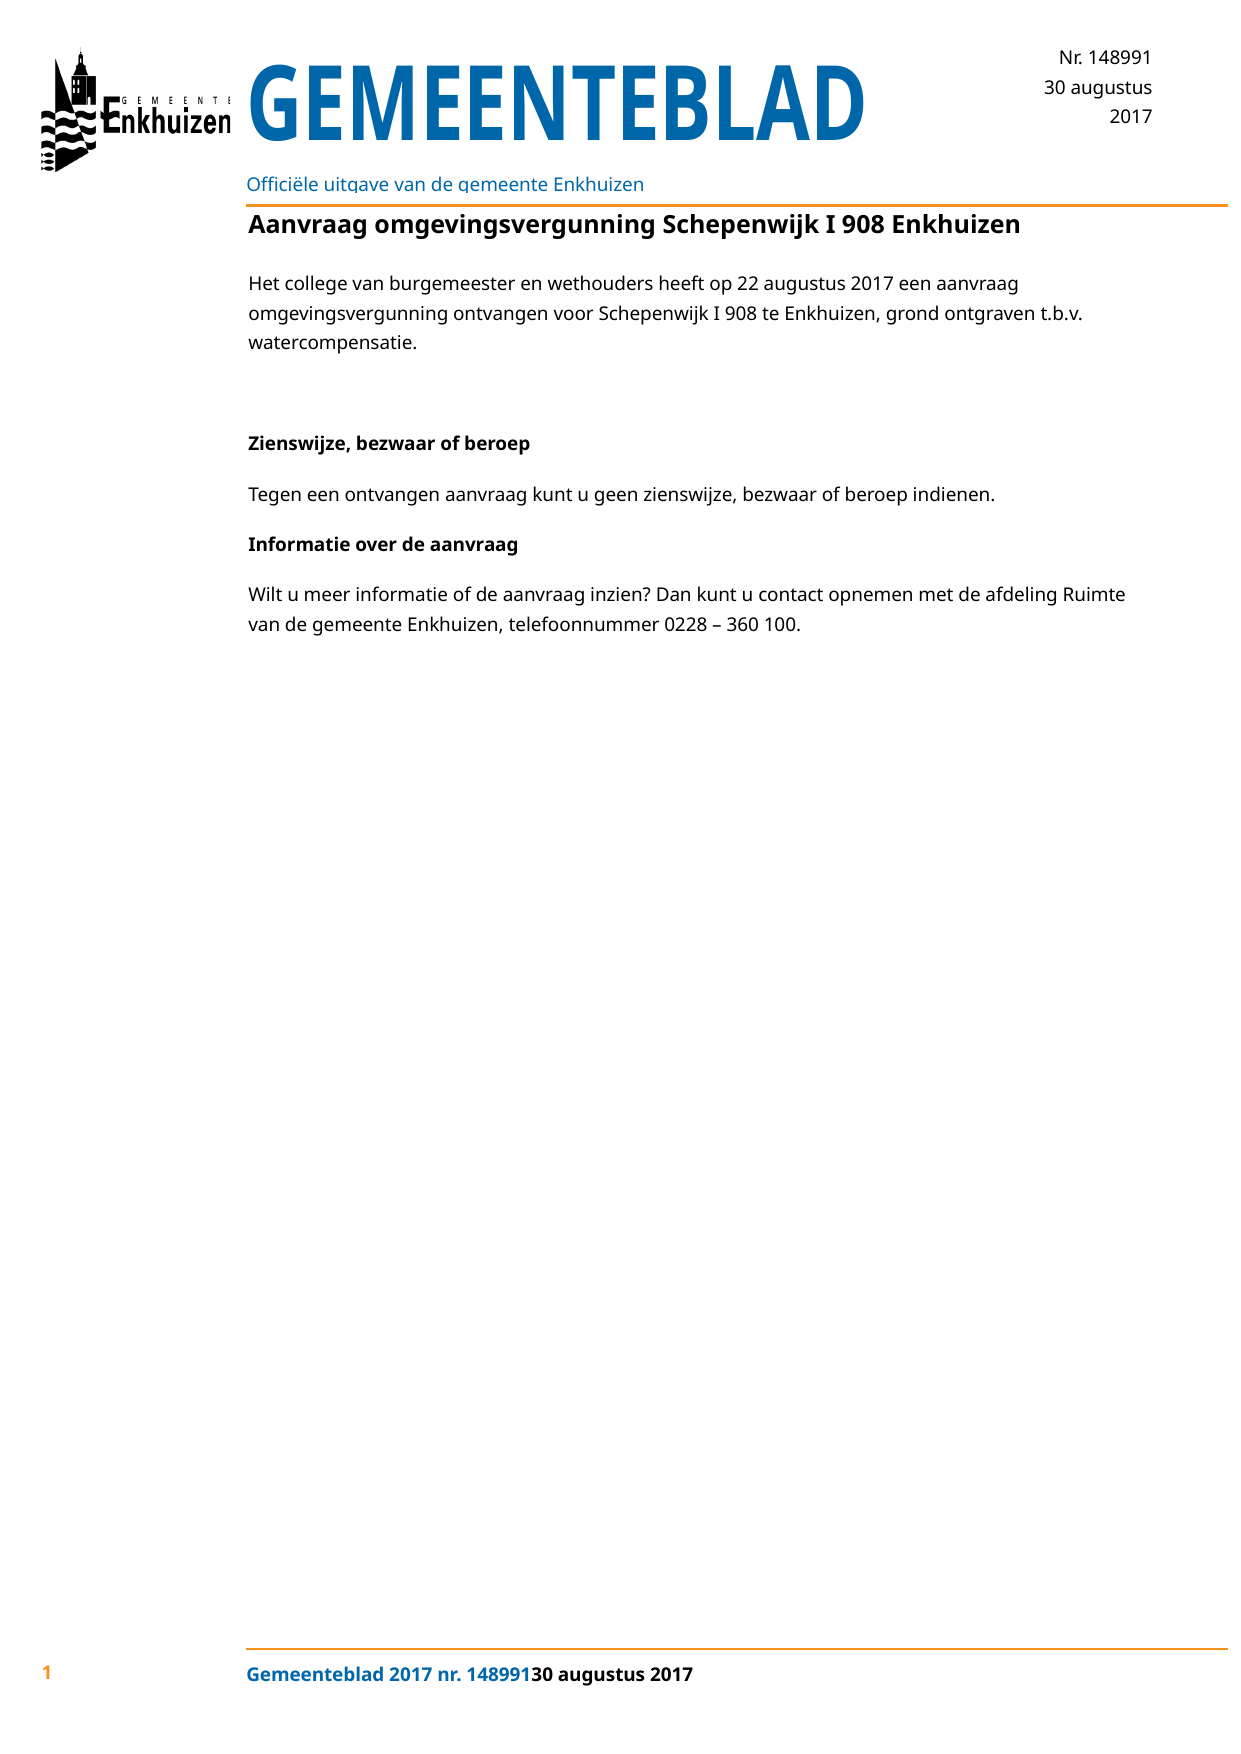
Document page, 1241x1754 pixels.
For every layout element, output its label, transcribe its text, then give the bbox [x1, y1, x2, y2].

text Het college van burgemeester en wethouders heeft op 22 augustus 2017 een aanvraag omgevingsvergunning ontvangen voor Schepenwijk I 908 te Enkhuizen, grond ontgraven t.b.v. watercompensatie. [248, 270, 1152, 355]
text Wilt u meer informatie of de aanvraag inzien? Dan kunt u contact opnemen met de afdeling Ruimte van de gemeente Enkhuizen, telefoonnummer 0228 – 360 100. [248, 582, 1152, 637]
text Zienswijze, bezwaar of beroep [248, 430, 1152, 456]
text Aanvraag omgevingsvergunning Schepenwijk I 908 Enkhuizen [248, 207, 1152, 241]
picture [41, 47, 231, 172]
text Tegen een ontvangen aanvraag kunt u geen zienswijze, bezwaar of beroep indienen. [248, 481, 1152, 506]
text Informatie over de aanvraag [248, 531, 1152, 557]
